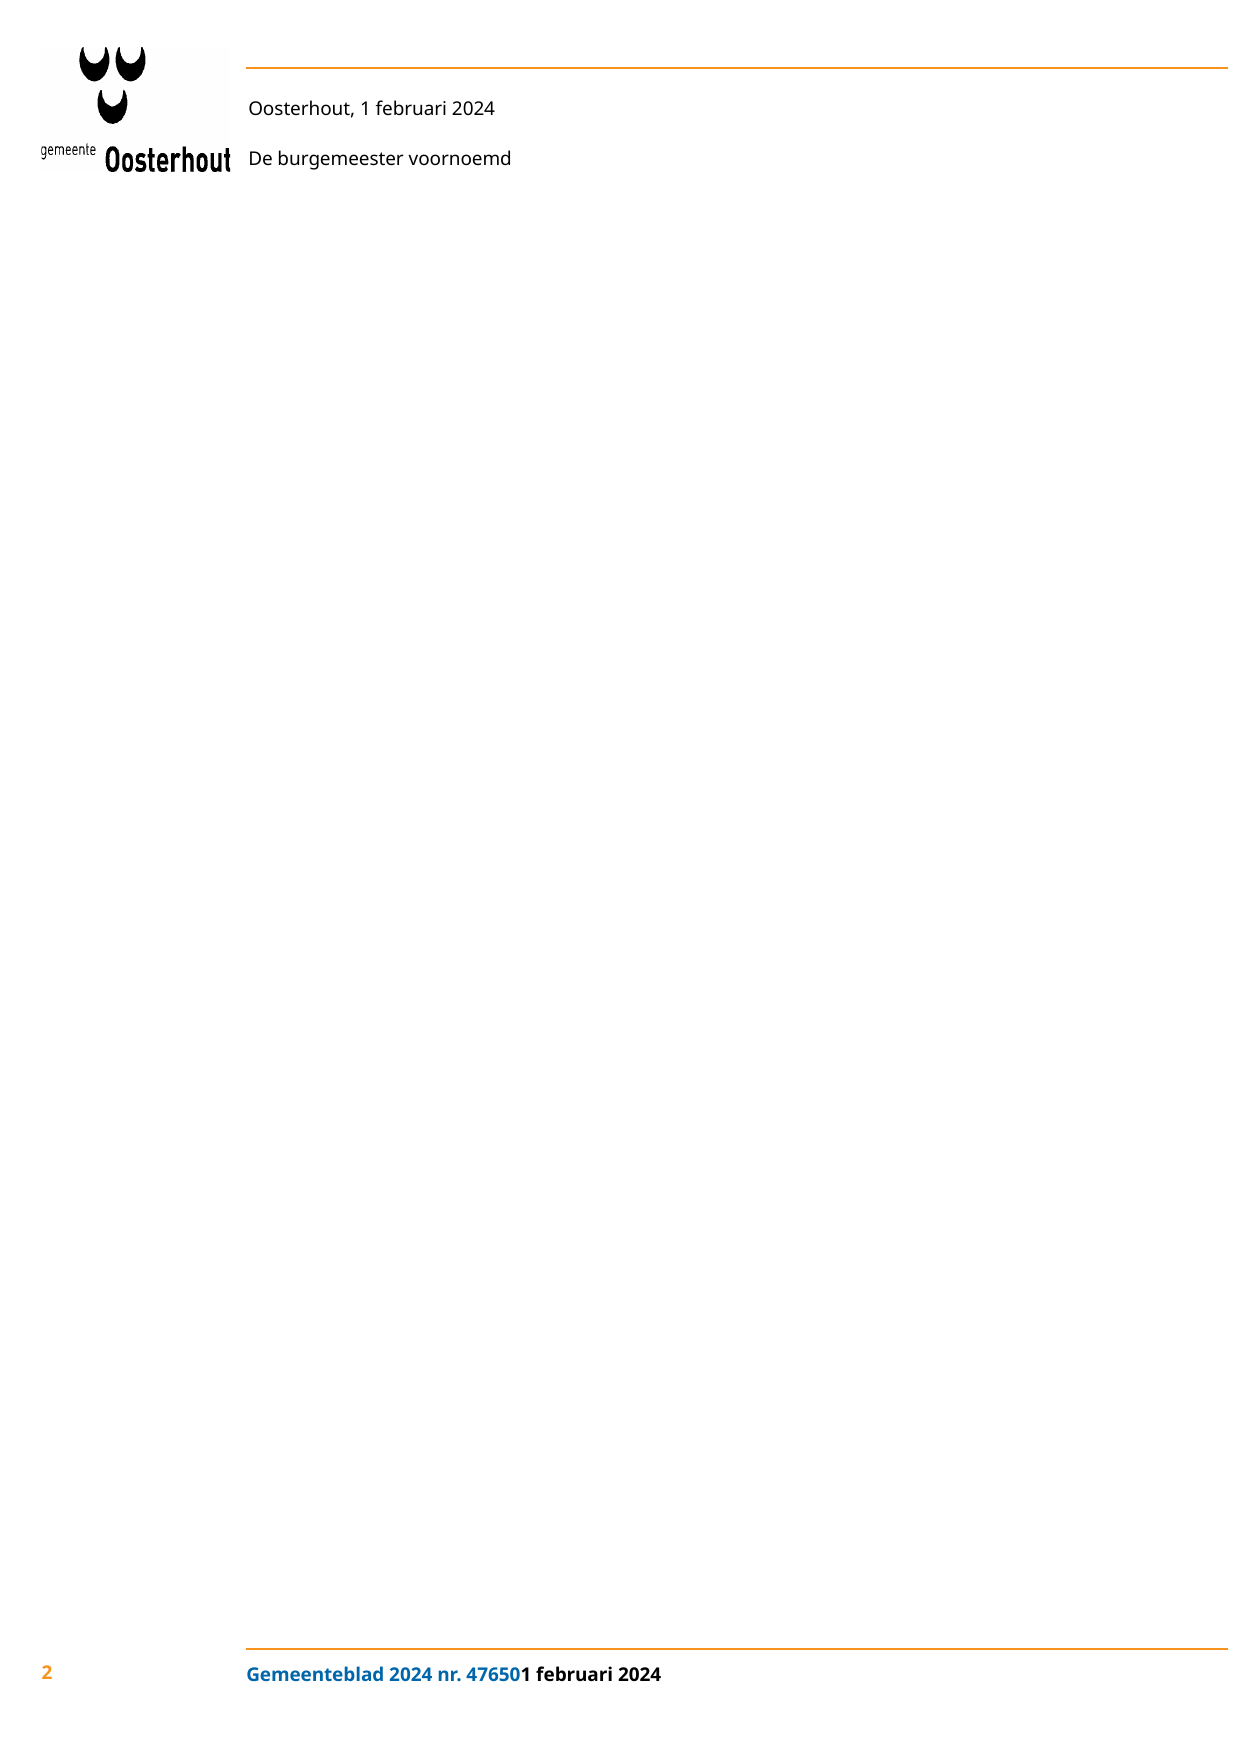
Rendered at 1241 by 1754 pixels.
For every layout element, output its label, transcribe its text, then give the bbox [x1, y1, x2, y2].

picture [41, 47, 231, 172]
text Oosterhout, 1 februari 2024 [248, 95, 1152, 121]
text De burgemeester voornoemd [248, 145, 1152, 171]
